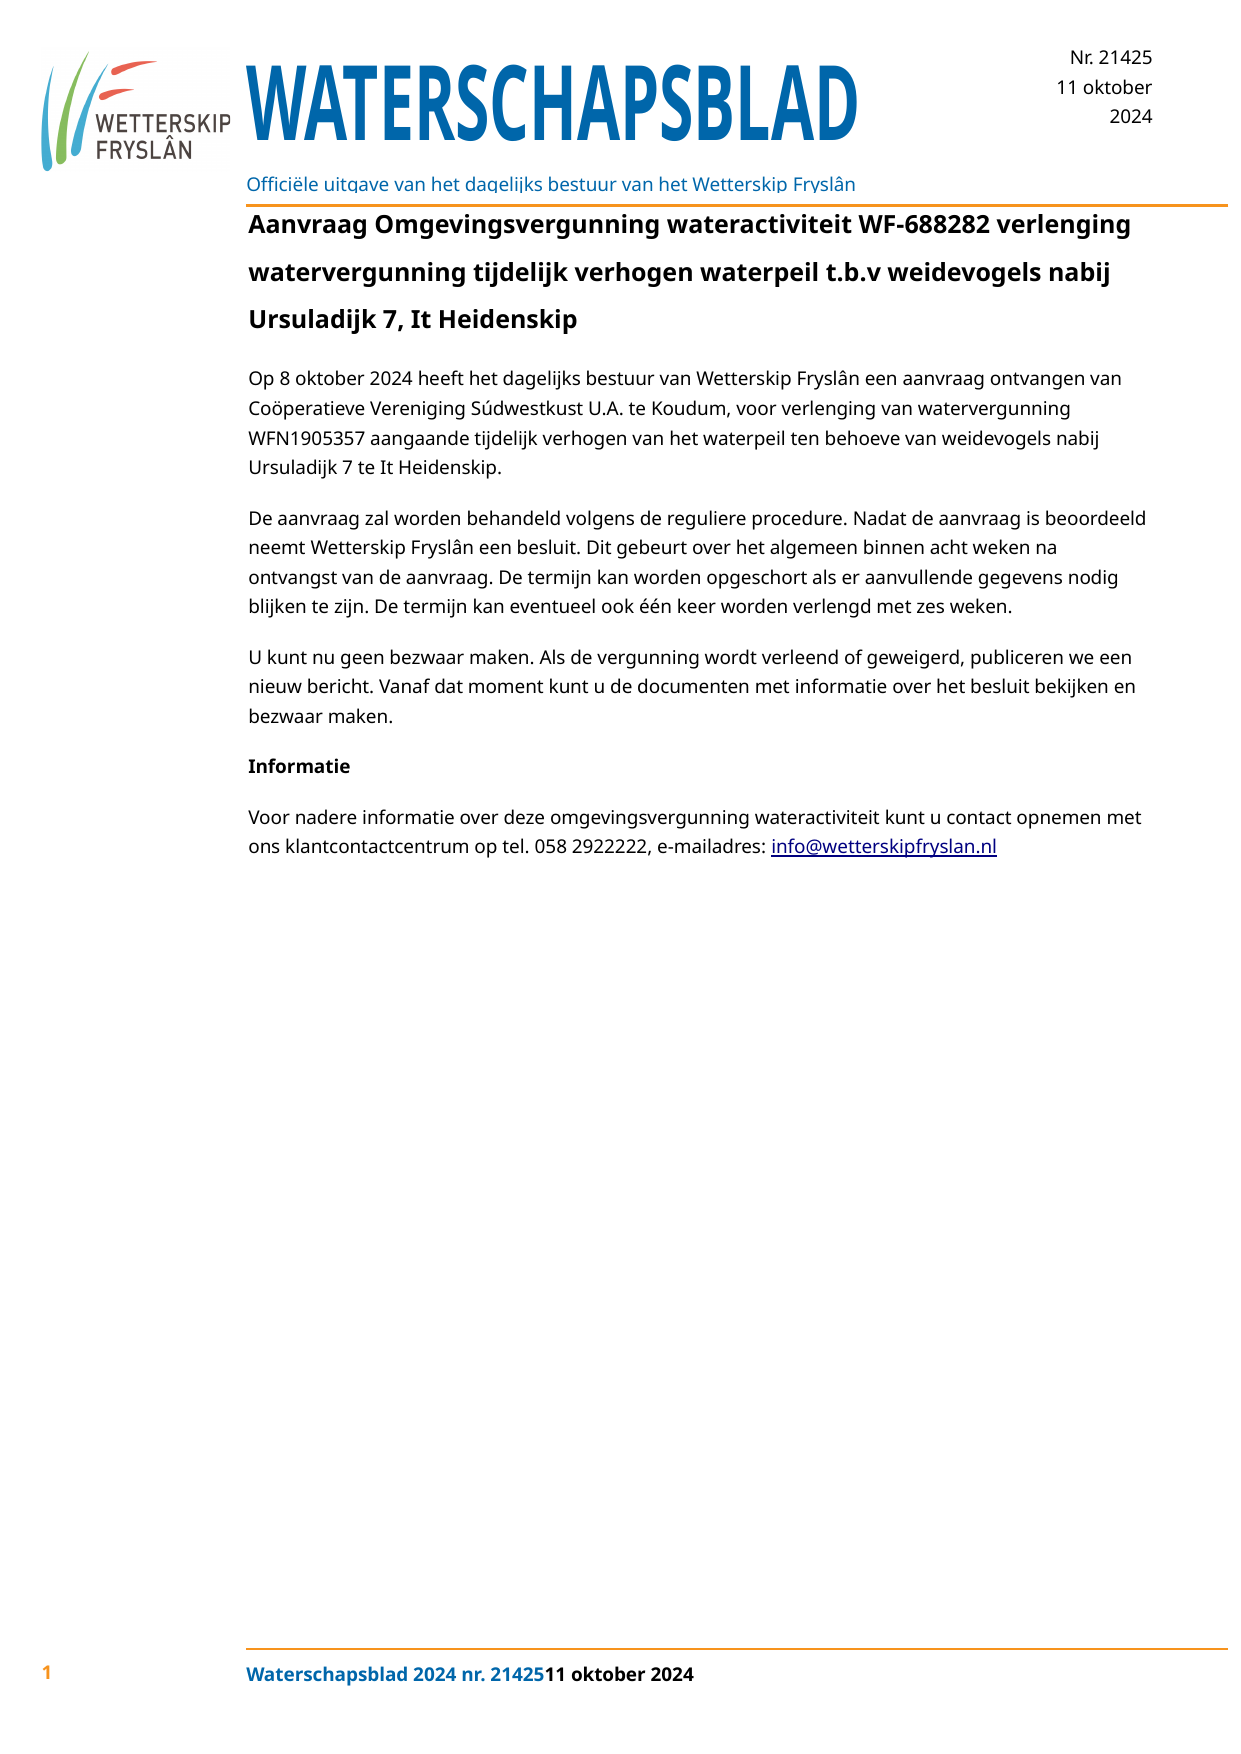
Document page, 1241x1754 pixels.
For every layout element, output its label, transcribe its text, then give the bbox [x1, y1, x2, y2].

text Op 8 oktober 2024 heeft het dagelijks bestuur van Wetterskip Fryslân een aanvraag ontvangen van Coöperatieve Vereniging Súdwestkust U.A. te Koudum, voor verlenging van watervergunning WFN1905357 aangaande tijdelijk verhogen van het waterpeil ten behoeve van weidevogels nabij Ursuladijk 7 te It Heidenskip. [248, 366, 1152, 480]
text Voor nadere informatie over deze omgevingsvergunning wateractiviteit kunt u contact opnemen met ons klantcontactcentrum op tel. 058 2922222, e-mailadres: info@wetterskipfryslan.nl [248, 804, 1152, 859]
text U kunt nu geen bezwaar maken. Als de vergunning wordt verleend of geweigerd, publiceren we een nieuw bericht. Vanaf dat moment kunt u de documenten met informatie over het besluit bekijken en bezwaar maken. [248, 644, 1152, 729]
text De aanvraag zal worden behandeld volgens de reguliere procedure. Nadat de aanvraag is beoordeeld neemt Wetterskip Fryslân een besluit. Dit gebeurt over het algemeen binnen acht weken na ontvangst van de aanvraag. De termijn kan worden opgeschort als er aanvullende gegevens nodig blijken te zijn. De termijn kan eventueel ook één keer worden verlengd met zes weken. [248, 505, 1152, 619]
text Aanvraag Omgevingsvergunning wateractiviteit WF-688282 verlenging watervergunning tijdelijk verhogen waterpeil t.b.v weidevogels nabij Ursuladijk 7, It Heidenskip [248, 207, 1152, 336]
text Informatie [248, 753, 1152, 779]
picture [41, 47, 231, 172]
